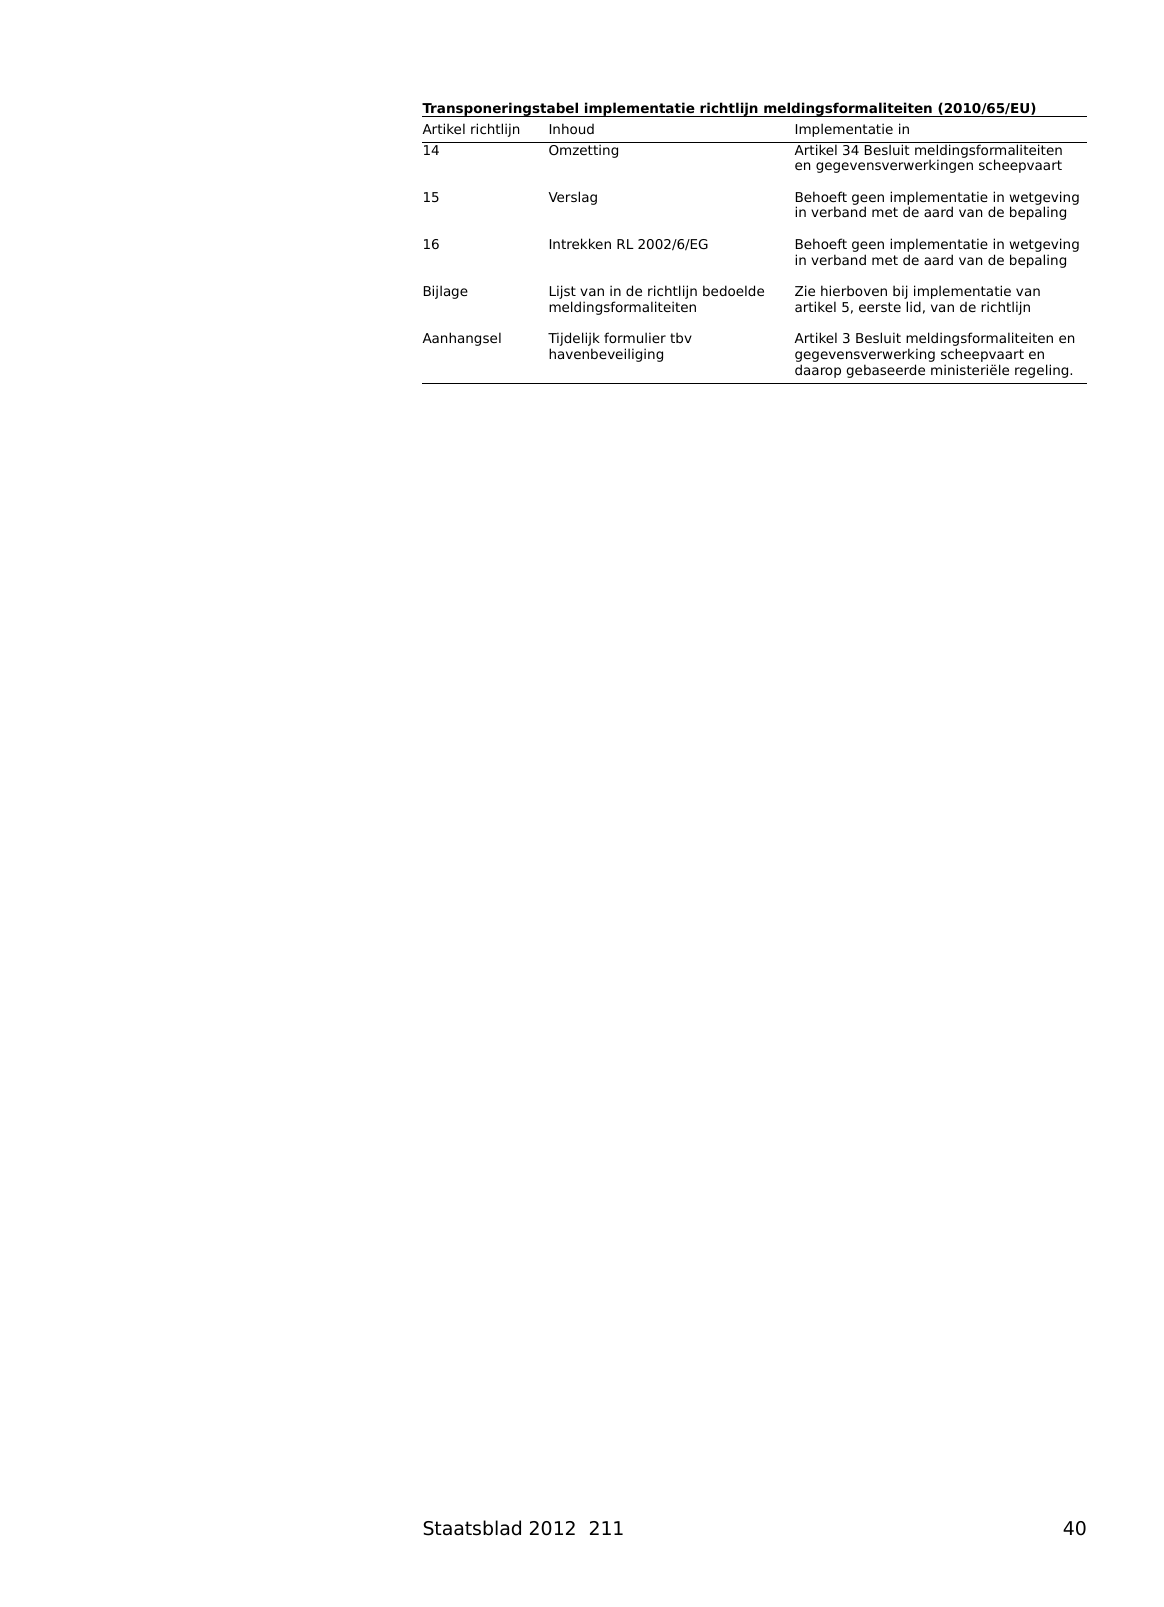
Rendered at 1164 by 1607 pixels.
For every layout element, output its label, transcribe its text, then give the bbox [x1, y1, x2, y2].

table_header Transponeringstabel implementatie richtlijn meldingsformaliteiten (2010/65/EU) [422, 100, 1087, 116]
table_cell [789, 221, 1087, 237]
table_cell Implementatie in [789, 117, 1087, 142]
table_cell [422, 315, 542, 331]
table_cell Aanhangsel [422, 331, 542, 383]
table_cell [789, 315, 1087, 331]
table_cell 14 [422, 143, 542, 174]
table_cell Zie hierboven bij implementatie van artikel 5, eerste lid, van de richtlijn [789, 284, 1087, 315]
table_cell Behoeft geen implementatie in wetgeving in verband met de aard van de bepaling [789, 190, 1087, 221]
table_cell [789, 174, 1087, 189]
table_cell Lijst van in de richtlijn bedoelde meldingsformaliteiten [543, 284, 788, 315]
table_cell Verslag [543, 190, 788, 221]
table_cell Behoeft geen implementatie in wetgeving in verband met de aard van de bepaling [789, 237, 1087, 268]
table_cell [543, 174, 788, 189]
table_cell Bijlage [422, 284, 542, 315]
table_cell [422, 268, 542, 284]
table_cell 15 [422, 190, 542, 221]
table_cell [422, 221, 542, 237]
table_cell Intrekken RL 2002/6/EG [543, 237, 788, 268]
table_cell [422, 174, 542, 189]
table_cell Artikel 34 Besluit meldingsformaliteiten en gegevensverwerkingen scheepvaart [789, 143, 1087, 174]
table_cell Inhoud [543, 117, 788, 142]
table_cell Artikel richtlijn [422, 117, 542, 142]
table_cell [543, 315, 788, 331]
table_cell [543, 221, 788, 237]
table_cell Artikel 3 Besluit meldingsformaliteiten en gegevensverwerking scheepvaart en daarop gebaseerde ministeriële regeling. [789, 331, 1087, 383]
table_cell [543, 268, 788, 284]
table_cell [789, 268, 1087, 284]
table_cell Omzetting [543, 143, 788, 174]
table_cell Tijdelijk formulier tbv havenbeveiliging [543, 331, 788, 383]
table_cell 16 [422, 237, 542, 268]
